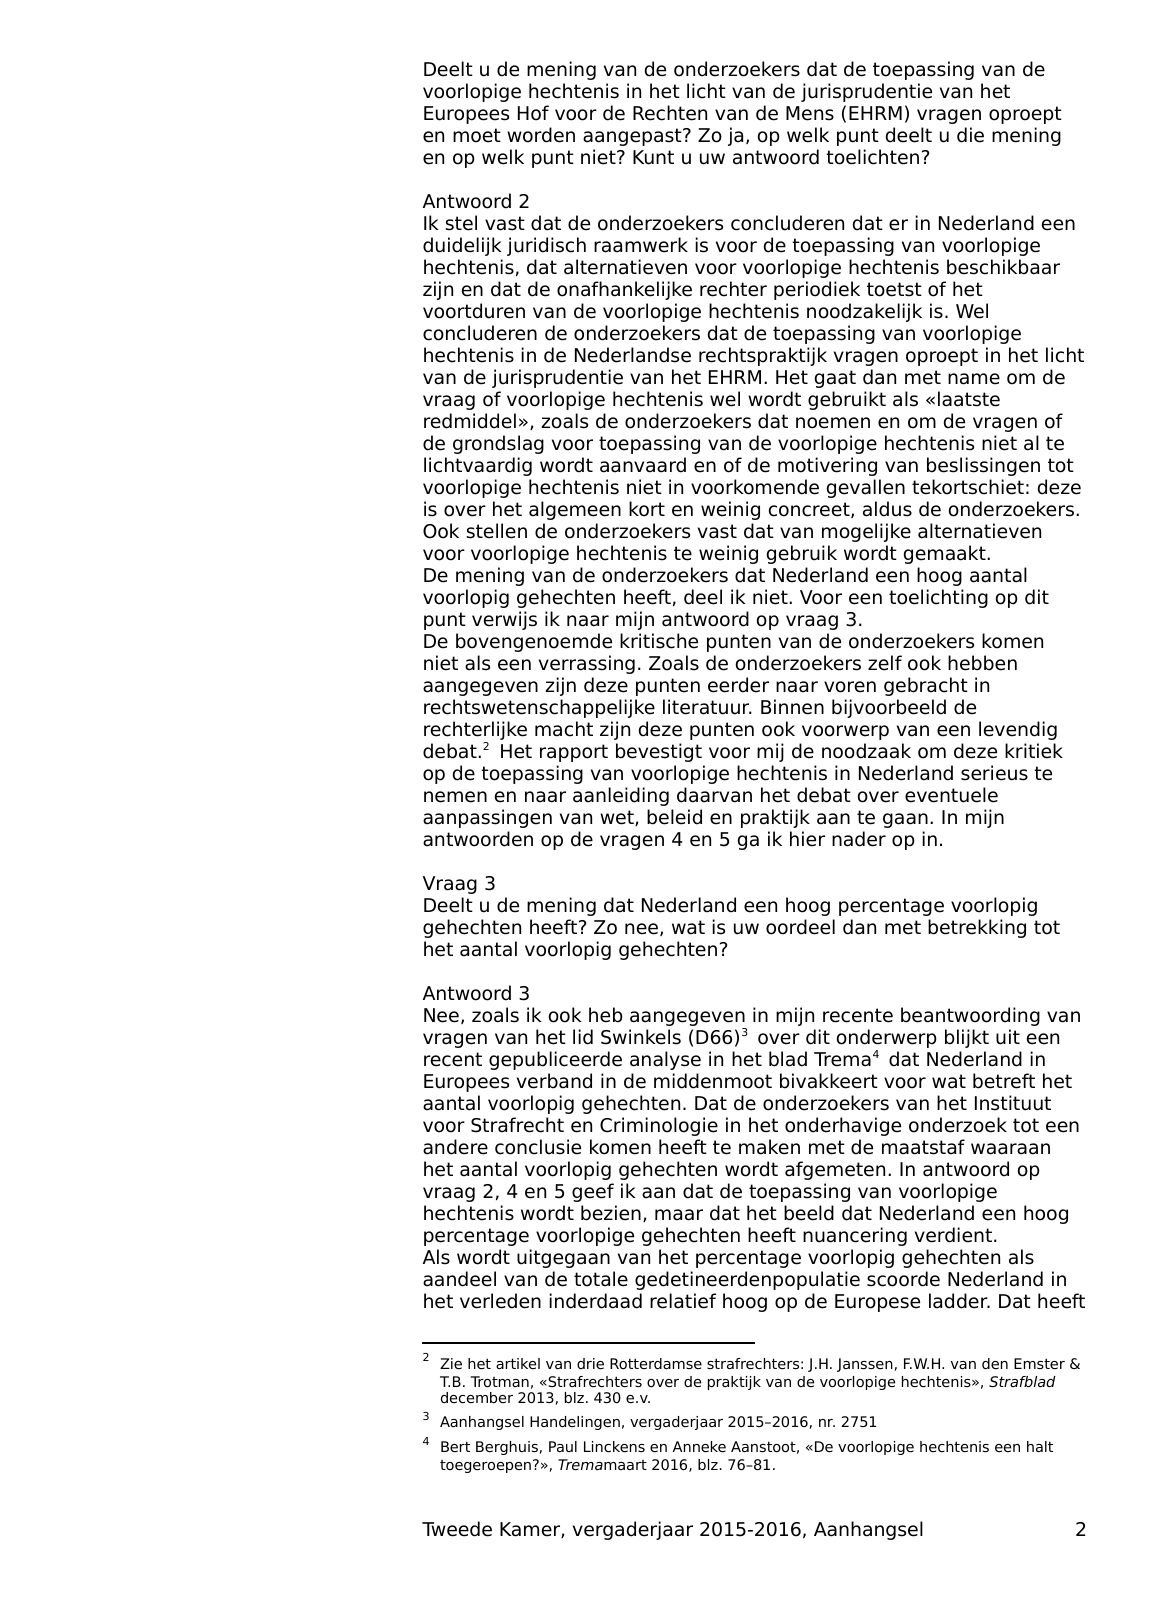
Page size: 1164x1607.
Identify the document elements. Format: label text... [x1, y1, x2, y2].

text Deelt u de mening van de onderzoekers dat de toepassing van de voorlopige hechtenis in het licht van de jurisprudentie van het Europees Hof voor de Rechten van de Mens (EHRM) vragen oproept en moet worden aangepast? Zo ja, op welk punt deelt u die mening en op welk punt niet? Kunt u uw antwoord toelichten? [422, 59, 1087, 169]
text De mening van de onderzoekers dat Nederland een hoog aantal voorlopig gehechten heeft, deel ik niet. Voor een toelichting op dit punt verwijs ik naar mijn antwoord op vraag 3. [422, 565, 1087, 631]
text Ik stel vast dat de onderzoekers concluderen dat er in Nederland een duidelijk juridisch raamwerk is voor de toepassing van voorlopige hechtenis, dat alternatieven voor voorlopige hechtenis beschikbaar zijn en dat de onafhankelijke rechter periodiek toetst of het voortduren van de voorlopige hechtenis noodzakelijk is. Wel concluderen de onderzoekers dat de toepassing van voorlopige hechtenis in de Nederlandse rechtspraktijk vragen oproept in het licht van de jurisprudentie van het EHRM. Het gaat dan met name om de vraag of voorlopige hechtenis wel wordt gebruikt als «laatste redmiddel», zoals de onderzoekers dat noemen en om de vragen of de grondslag voor toepassing van de voorlopige hechtenis niet al te lichtvaardig wordt aanvaard en of de motivering van beslissingen tot voorlopige hechtenis niet in voorkomende gevallen tekortschiet: deze is over het algemeen kort en weinig concreet, aldus de onderzoekers. Ook stellen de onderzoekers vast dat van mogelijke alternatieven voor voorlopige hechtenis te weinig gebruik wordt gemaakt. [422, 213, 1087, 565]
text Nee, zoals ik ook heb aangegeven in mijn recente beantwoording van vragen van het lid Swinkels (D66) over dit onderwerp blijkt uit een recent gepubliceerde analyse in het blad Trema dat Nederland in Europees verband in de middenmoot bivakkeert voor wat betreft het aantal voorlopig gehechten. Dat de onderzoekers van het Instituut voor Strafrecht en Criminologie in het onderhavige onderzoek tot een andere conclusie komen heeft te maken met de maatstaf waaraan het aantal voorlopig gehechten wordt afgemeten. In antwoord op vraag 2, 4 en 5 geef ik aan dat de toepassing van voorlopige hechtenis wordt bezien, maar dat het beeld dat Nederland een hoog percentage voorlopige gehechten heeft nuancering verdient. [422, 1005, 1087, 1247]
text Vraag 3 [422, 873, 1087, 895]
text Antwoord 2 [422, 191, 1087, 213]
text Deelt u de mening dat Nederland een hoog percentage voorlopig gehechten heeft? Zo nee, wat is uw oordeel dan met betrekking tot het aantal voorlopig gehechten? [422, 895, 1087, 961]
text Zie het artikel van drie Rotterdamse strafrechters: J.H. Janssen, F.W.H. van den Emster & T.B. Trotman, «Strafrechters over de praktijk van de voorlopige hechtenis», Strafblad december 2013, blz. 430 e.v. [422, 1352, 1087, 1407]
text Aanhangsel Handelingen, vergaderjaar 2015–2016, nr. 2751 [422, 1410, 1087, 1432]
text Antwoord 3 [422, 983, 1087, 1005]
text Als wordt uitgegaan van het percentage voorlopig gehechten als aandeel van de totale gedetineerdenpopulatie scoorde Nederland in het verleden inderdaad relatief hoog op de Europese ladder. Dat heeft [422, 1247, 1087, 1312]
text De bovengenoemde kritische punten van de onderzoekers komen niet als een verrassing. Zoals de onderzoekers zelf ook hebben aangegeven zijn deze punten eerder naar voren gebracht in rechtswetenschappelijke literatuur. Binnen bijvoorbeeld de rechterlijke macht zijn deze punten ook voorwerp van een levendig debat. Het rapport bevestigt voor mij de noodzaak om deze kritiek op de toepassing van voorlopige hechtenis in Nederland serieus te nemen en naar aanleiding daarvan het debat over eventuele aanpassingen van wet, beleid en praktijk aan te gaan. In mijn antwoorden op de vragen 4 en 5 ga ik hier nader op in. [422, 631, 1087, 851]
text Bert Berghuis, Paul Linckens en Anneke Aanstoot, «De voorlopige hechtenis een halt toegeroepen?», Tremamaart 2016, blz. 76–81. [422, 1435, 1087, 1474]
